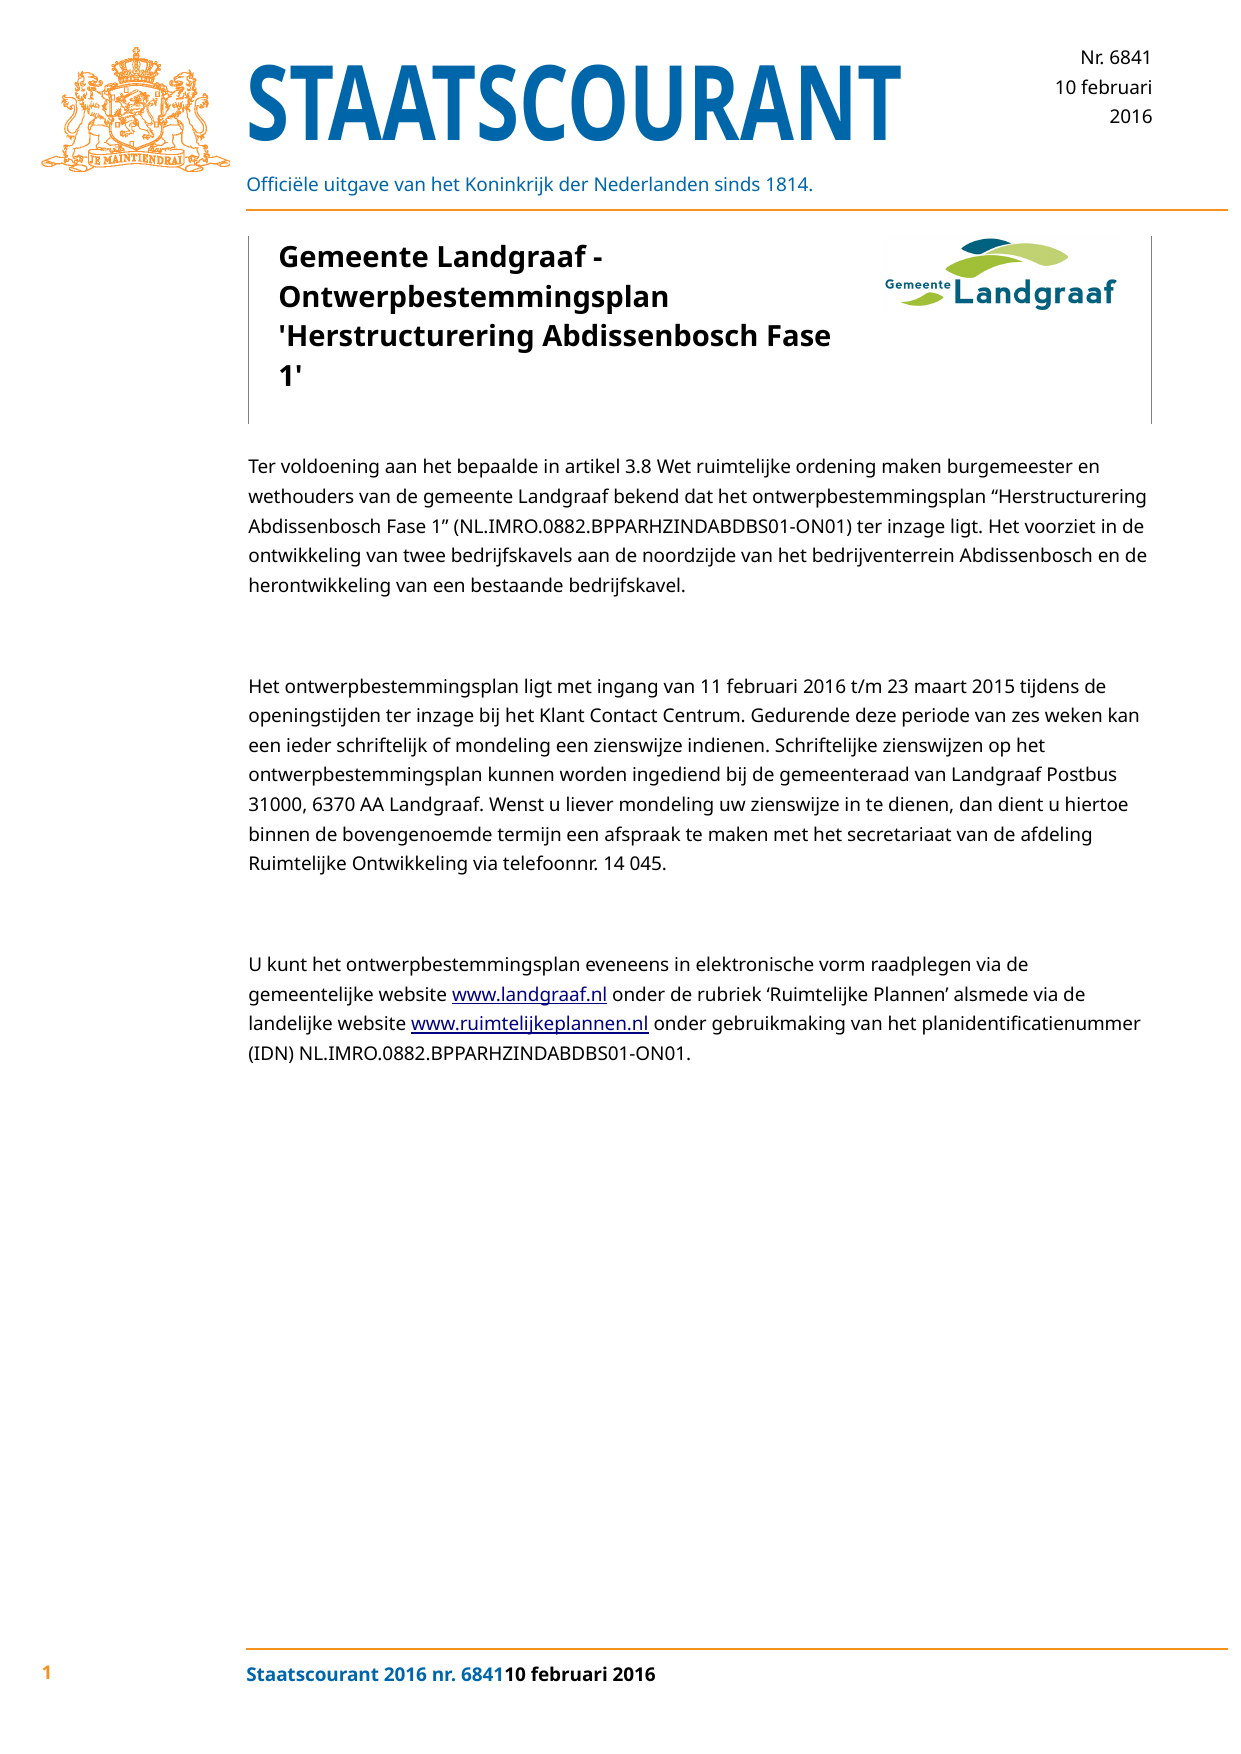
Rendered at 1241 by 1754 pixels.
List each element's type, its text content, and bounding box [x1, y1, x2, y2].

table_header Gemeente Landgraaf - Ontwerpbestemmingsplan 'Herstructurering Abdissenbosch Fase 1' [249, 236, 850, 424]
text Ter voldoening aan het bepaalde in artikel 3.8 Wet ruimtelijke ordening maken burgemeester en wethouders van de gemeente Landgraaf bekend dat het ontwerpbestemmingsplan “Herstructurering Abdissenbosch Fase 1” (NL.IMRO.0882.BPPARHZINDABDBS01-ON01) ter inzage ligt. Het voorziet in de ontwikkeling van twee bedrijfskavels aan de noordzijde van het bedrijventerrein Abdissenbosch en de herontwikkeling van een bestaande bedrijfskavel. [248, 454, 1152, 598]
text Het ontwerpbestemmingsplan ligt met ingang van 11 februari 2016 t/m 23 maart 2015 tijdens de openingstijden ter inzage bij het Klant Contact Centrum. Gedurende deze periode van zes weken kan een ieder schriftelijk of mondeling een zienswijze indienen. Schriftelijke zienswijzen op het ontwerpbestemmingsplan kunnen worden ingediend bij de gemeenteraad van Landgraaf Postbus 31000, 6370 AA Landgraaf. Wenst u liever mondeling uw zienswijze in te dienen, dan dient u hiertoe binnen de bovengenoemde termijn een afspraak te maken met het secretariaat van de afdeling Ruimtelijke Ontwikkeling via telefoonnr. 14 045. [248, 673, 1152, 876]
text U kunt het ontwerpbestemmingsplan eveneens in elektronische vorm raadplegen via de gemeentelijke website www.landgraaf.nl onder de rubriek ‘Ruimtelijke Plannen’ alsmede via de landelijke website www.ruimtelijkeplannen.nl onder gebruikmaking van het planidentificatienummer (IDN) NL.IMRO.0882.BPPARHZINDABDBS01-ON01. [248, 951, 1152, 1066]
table_header [850, 236, 1151, 424]
picture [882, 236, 1119, 312]
picture [41, 47, 231, 172]
